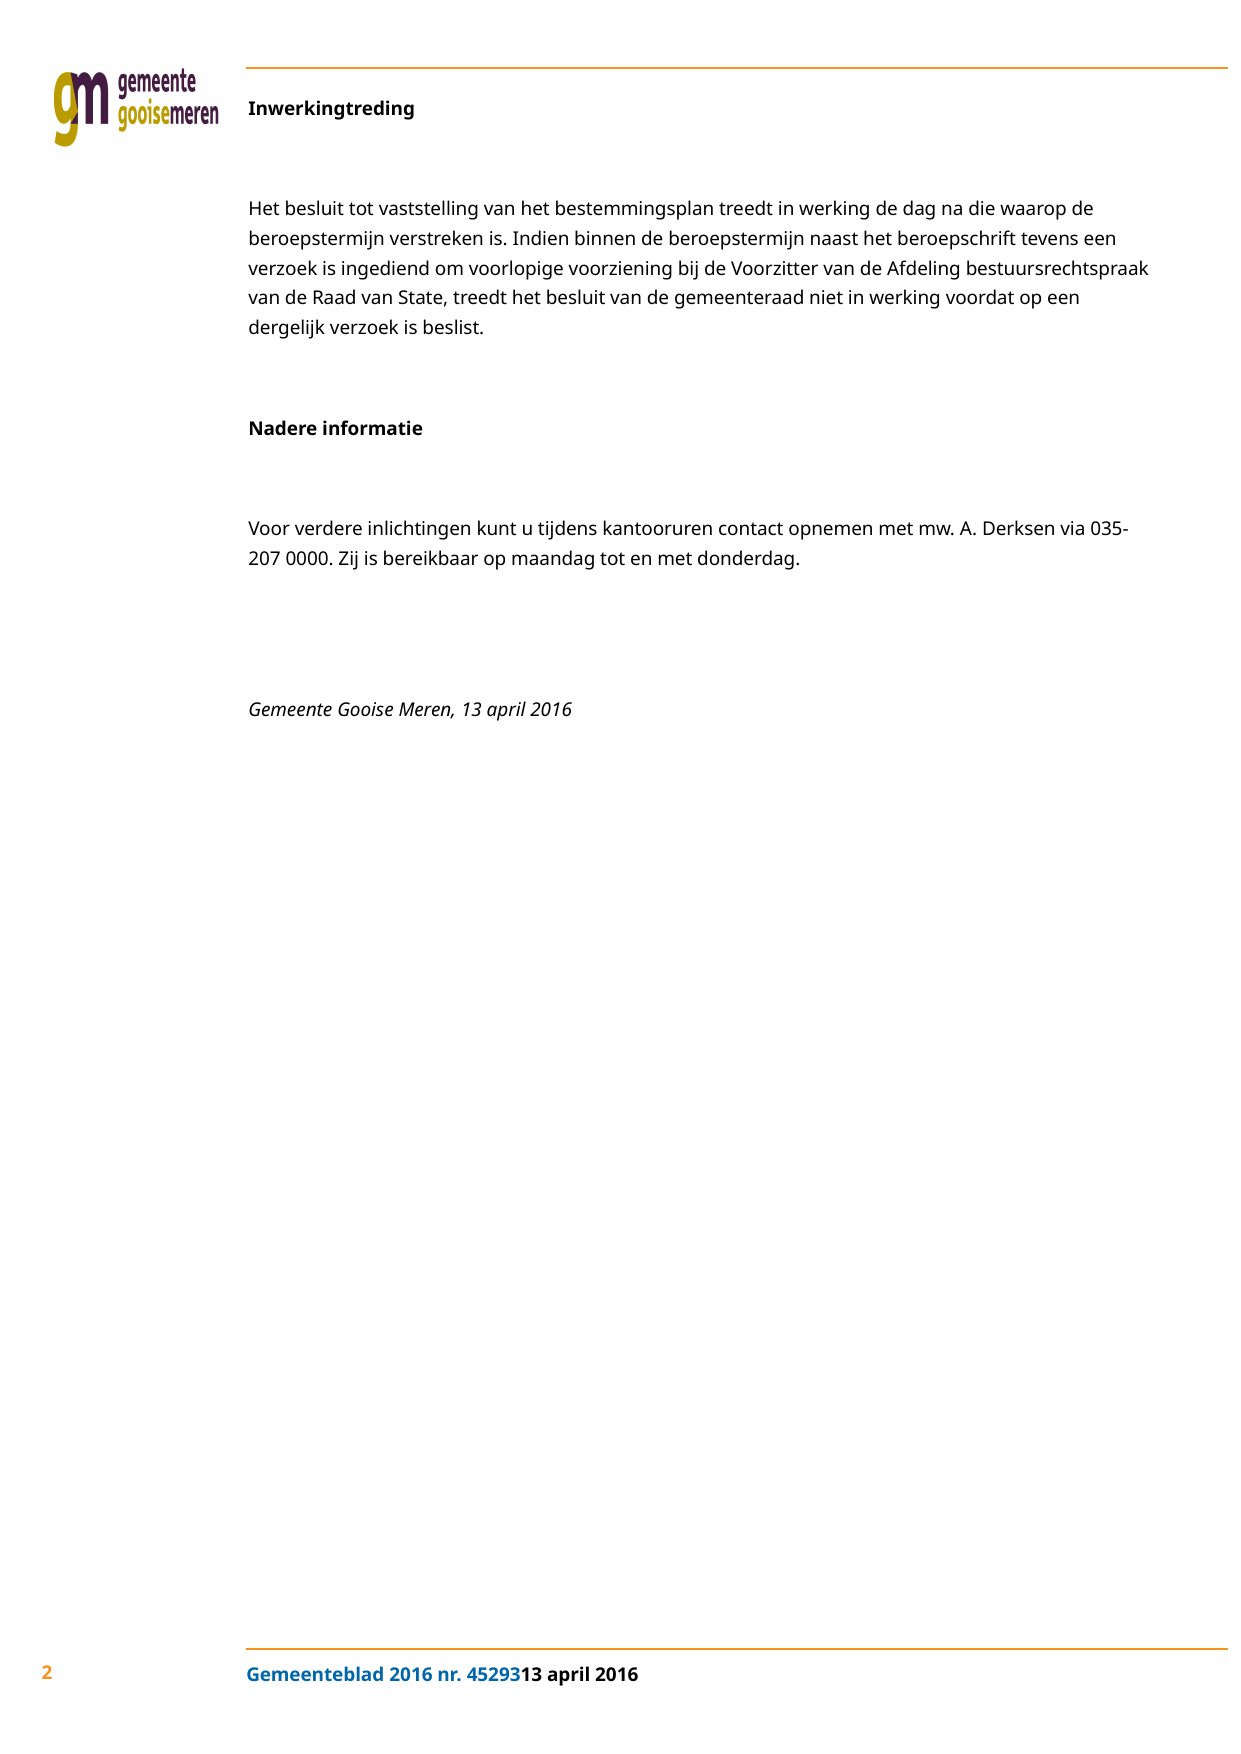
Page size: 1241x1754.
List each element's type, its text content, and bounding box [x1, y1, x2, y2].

text Gemeente Gooise Meren, 13 april 2016 [248, 696, 1152, 722]
text Het besluit tot vaststelling van het bestemmingsplan treedt in werking de dag na die waarop de beroepstermijn verstreken is. Indien binnen de beroepstermijn naast het beroepschrift tevens een verzoek is ingediend om voorlopige voorziening bij de Voorzitter van de Afdeling bestuursrechtspraak van de Raad van State, treedt het besluit van de gemeenteraad niet in werking voordat op een dergelijk verzoek is beslist. [248, 196, 1152, 340]
text Inwerkingtreding [248, 95, 1152, 121]
text Nadere informatie [248, 415, 1152, 441]
text Voor verdere inlichtingen kunt u tijdens kantooruren contact opnemen met mw. A. Derksen via 035- 207 0000. Zij is bereikbaar op maandag tot en met donderdag. [248, 516, 1152, 571]
picture [41, 47, 231, 172]
